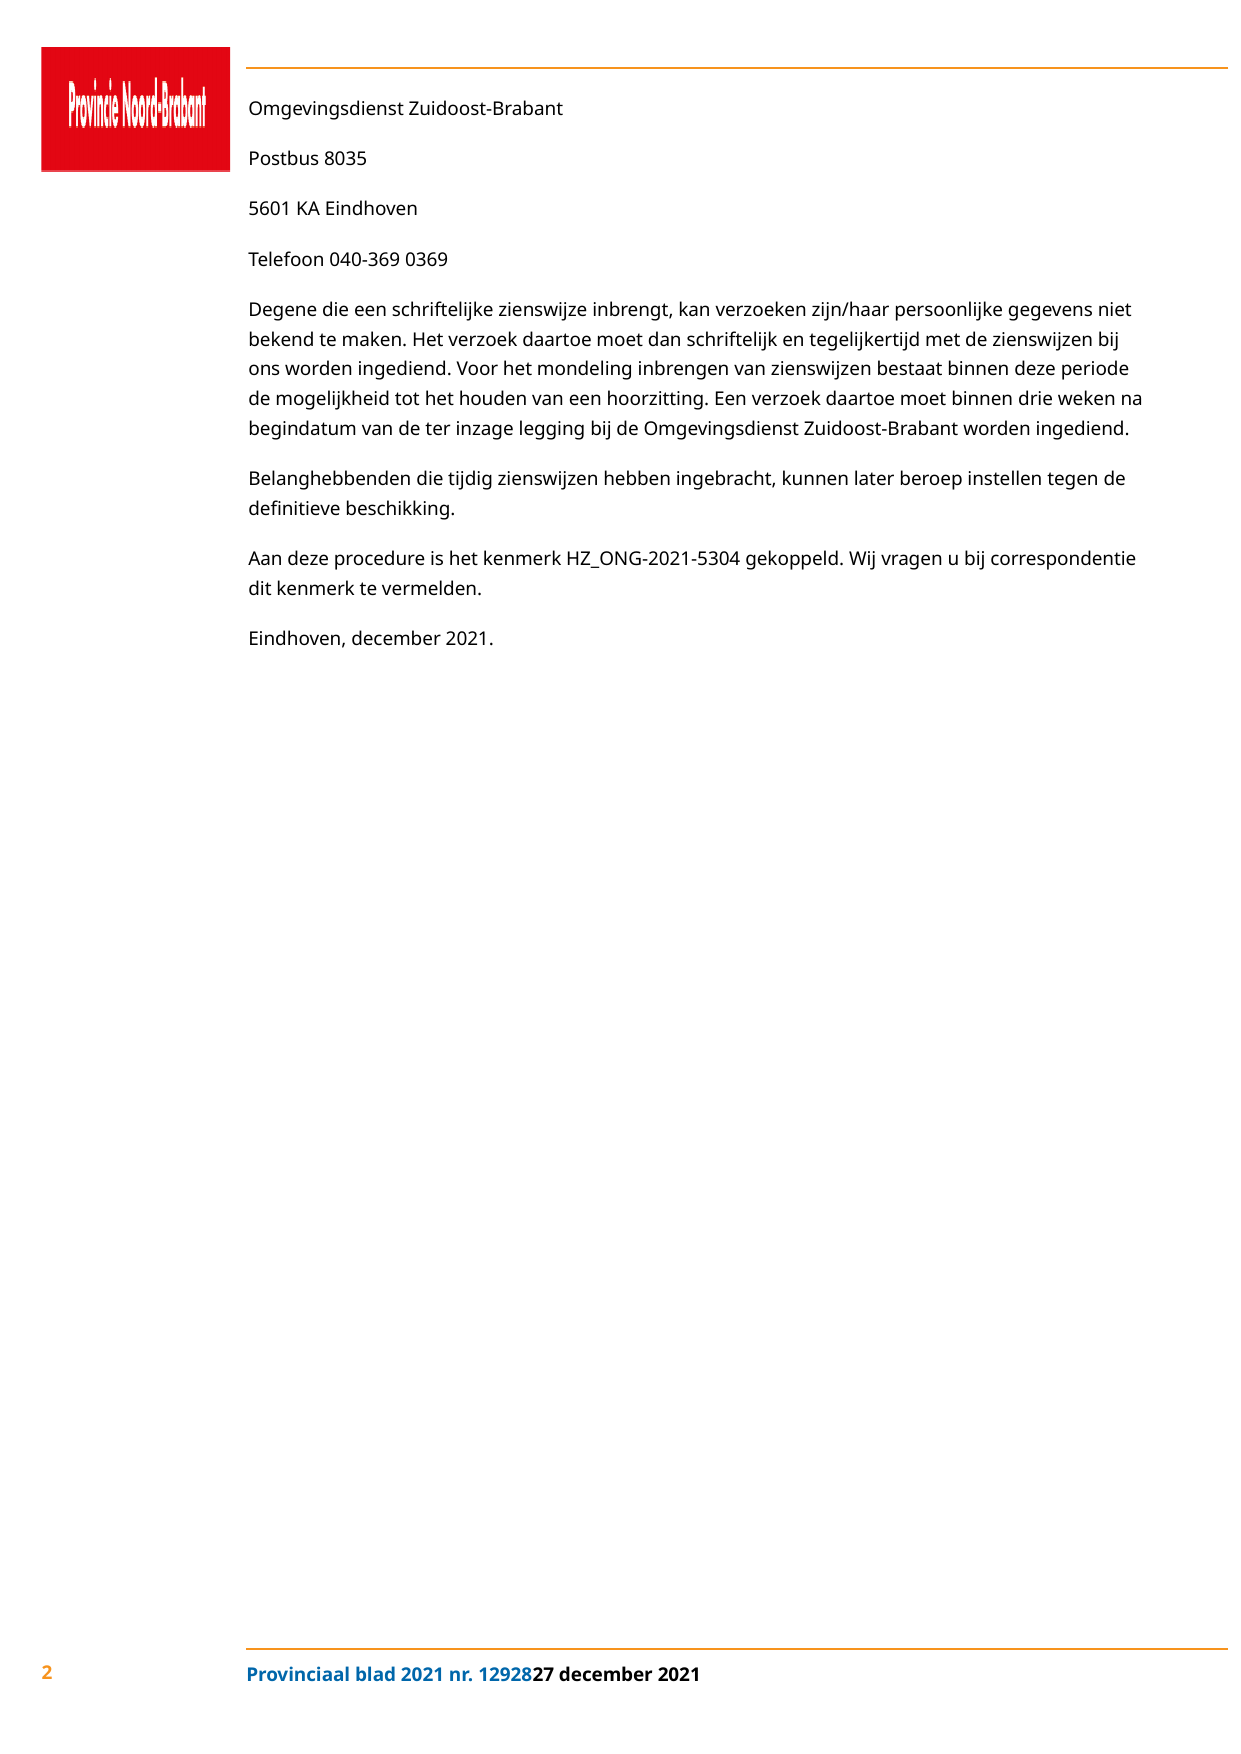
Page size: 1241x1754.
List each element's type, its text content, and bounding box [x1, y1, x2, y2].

text Degene die een schriftelijke zienswijze inbrengt, kan verzoeken zijn/haar persoonlijke gegevens niet bekend te maken. Het verzoek daartoe moet dan schriftelijk en tegelijkertijd met de zienswijzen bij ons worden ingediend. Voor het mondeling inbrengen van zienswijzen bestaat binnen deze periode de mogelijkheid tot het houden van een hoorzitting. Een verzoek daartoe moet binnen drie weken na begindatum van de ter inzage legging bij de Omgevingsdienst Zuidoost-Brabant worden ingediend. [248, 296, 1152, 441]
text Postbus 8035 [248, 145, 1152, 171]
text Aan deze procedure is het kenmerk HZ_ONG-2021-5304 gekoppeld. Wij vragen u bij correspondentie dit kenmerk te vermelden. [248, 545, 1152, 601]
text Belanghebbenden die tijdig zienswijzen hebben ingebracht, kunnen later beroep instellen tegen de definitieve beschikking. [248, 465, 1152, 521]
text Telefoon 040-369 0369 [248, 246, 1152, 272]
text Omgevingsdienst Zuidoost-Brabant [248, 95, 1152, 121]
text 5601 KA Eindhoven [248, 196, 1152, 221]
picture [41, 47, 231, 172]
text Eindhoven, december 2021. [248, 625, 1152, 651]
